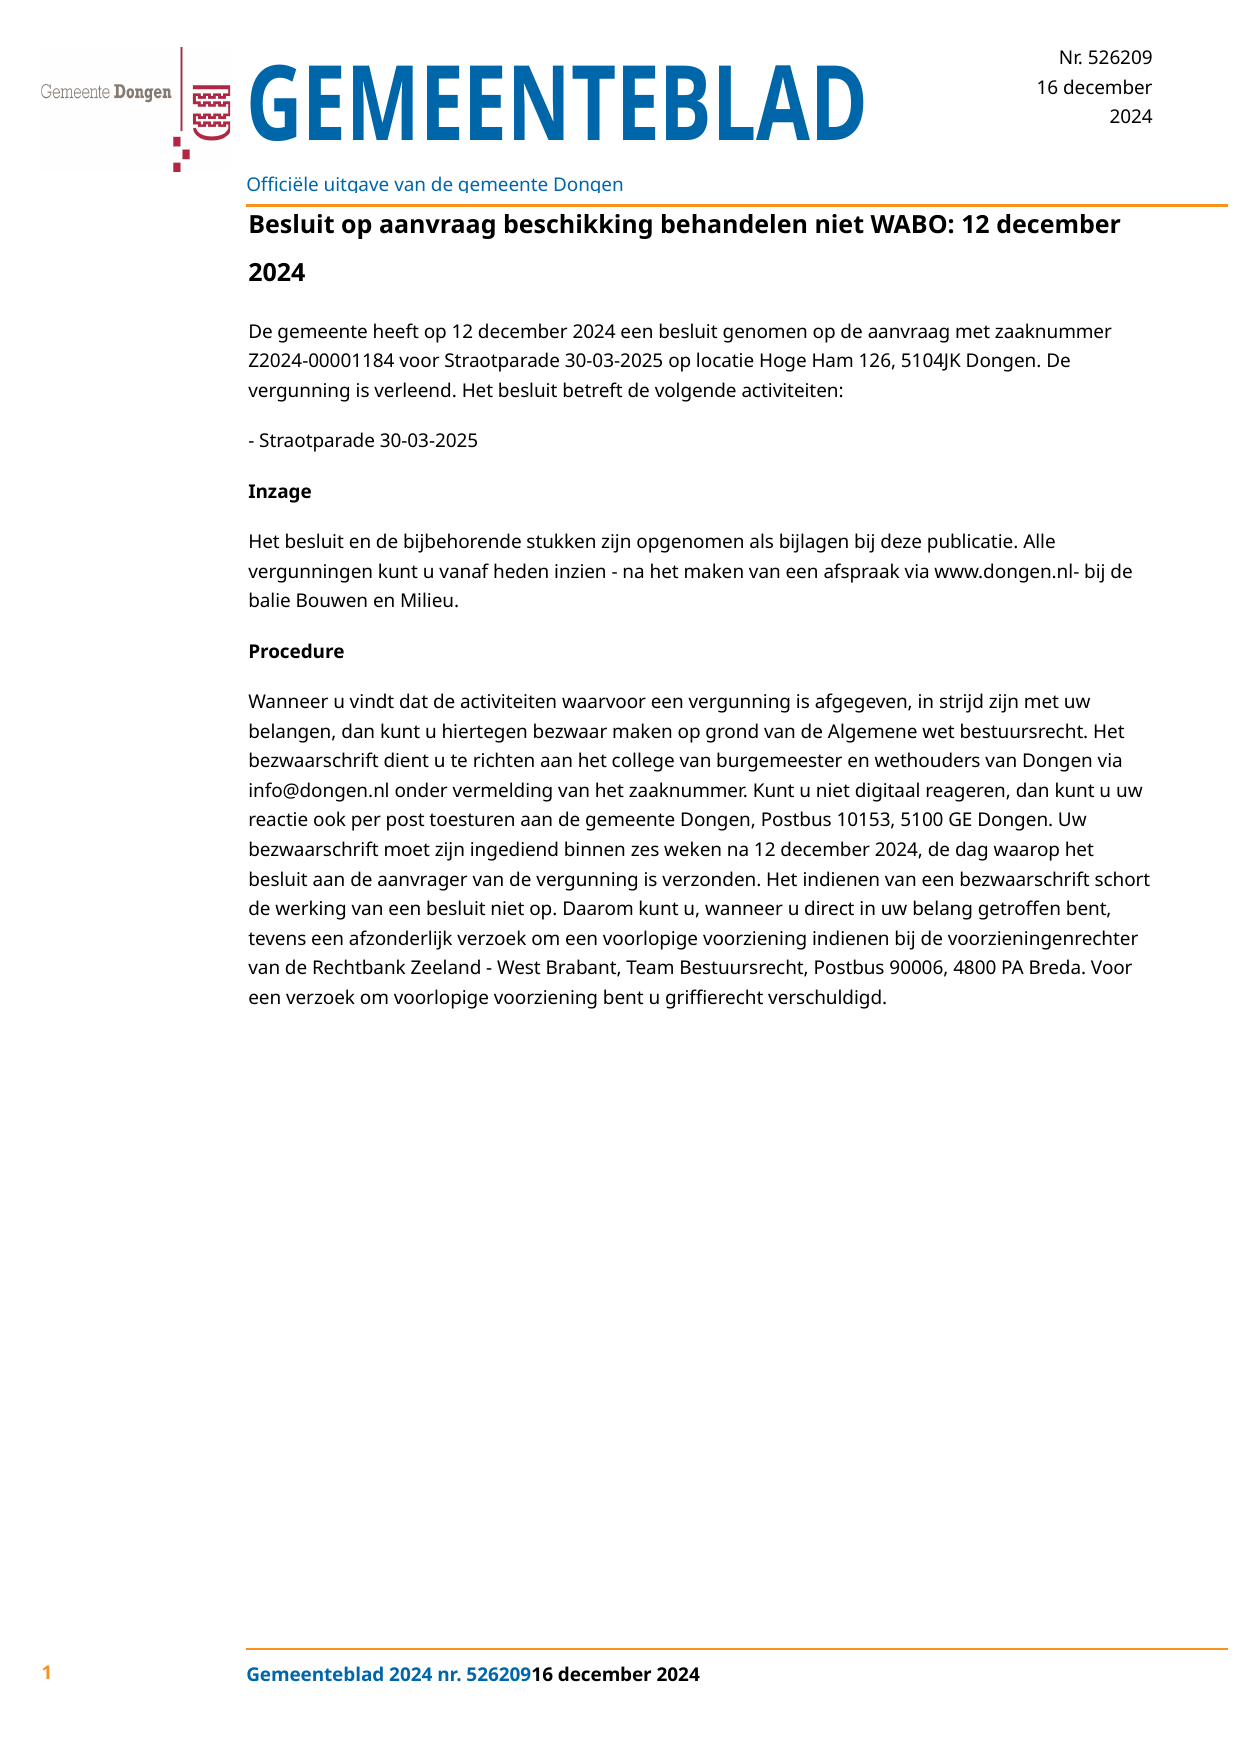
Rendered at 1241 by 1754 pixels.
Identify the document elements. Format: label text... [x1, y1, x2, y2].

text Inzage [248, 478, 1152, 504]
text Procedure [248, 638, 1152, 664]
text De gemeente heeft op 12 december 2024 een besluit genomen op de aanvraag met zaaknummer Z2024-00001184 voor Straotparade 30-03-2025 op locatie Hoge Ham 126, 5104JK Dongen. De vergunning is verleend. Het besluit betreft de volgende activiteiten: [248, 318, 1152, 403]
text Wanneer u vindt dat de activiteiten waarvoor een vergunning is afgegeven, in strijd zijn met uw belangen, dan kunt u hiertegen bezwaar maken op grond van de Algemene wet bestuursrecht. Het bezwaarschrift dient u te richten aan het college van burgemeester en wethouders van Dongen via info@dongen.nl onder vermelding van het zaaknummer. Kunt u niet digitaal reageren, dan kunt u uw reactie ook per post toesturen aan de gemeente Dongen, Postbus 10153, 5100 GE Dongen. Uw bezwaarschrift moet zijn ingediend binnen zes weken na 12 december 2024, de dag waarop het besluit aan de aanvrager van de vergunning is verzonden. Het indienen van een bezwaarschrift schort de werking van een besluit niet op. Daarom kunt u, wanneer u direct in uw belang getroffen bent, tevens een afzonderlijk verzoek om een voorlopige voorziening indienen bij de voorzieningenrechter van de Rechtbank Zeeland - West Brabant, Team Bestuursrecht, Postbus 90006, 4800 PA Breda. Voor een verzoek om voorlopige voorziening bent u griffierecht verschuldigd. [248, 688, 1152, 1010]
text Besluit op aanvraag beschikking behandelen niet WABO: 12 december 2024 [248, 207, 1152, 288]
text - Straotparade 30-03-2025 [248, 427, 1152, 453]
text Het besluit en de bijbehorende stukken zijn opgenomen als bijlagen bij deze publicatie. Alle vergunningen kunt u vanaf heden inzien - na het maken van een afspraak via www.dongen.nl- bij de balie Bouwen en Milieu. [248, 528, 1152, 613]
picture [41, 47, 231, 172]
